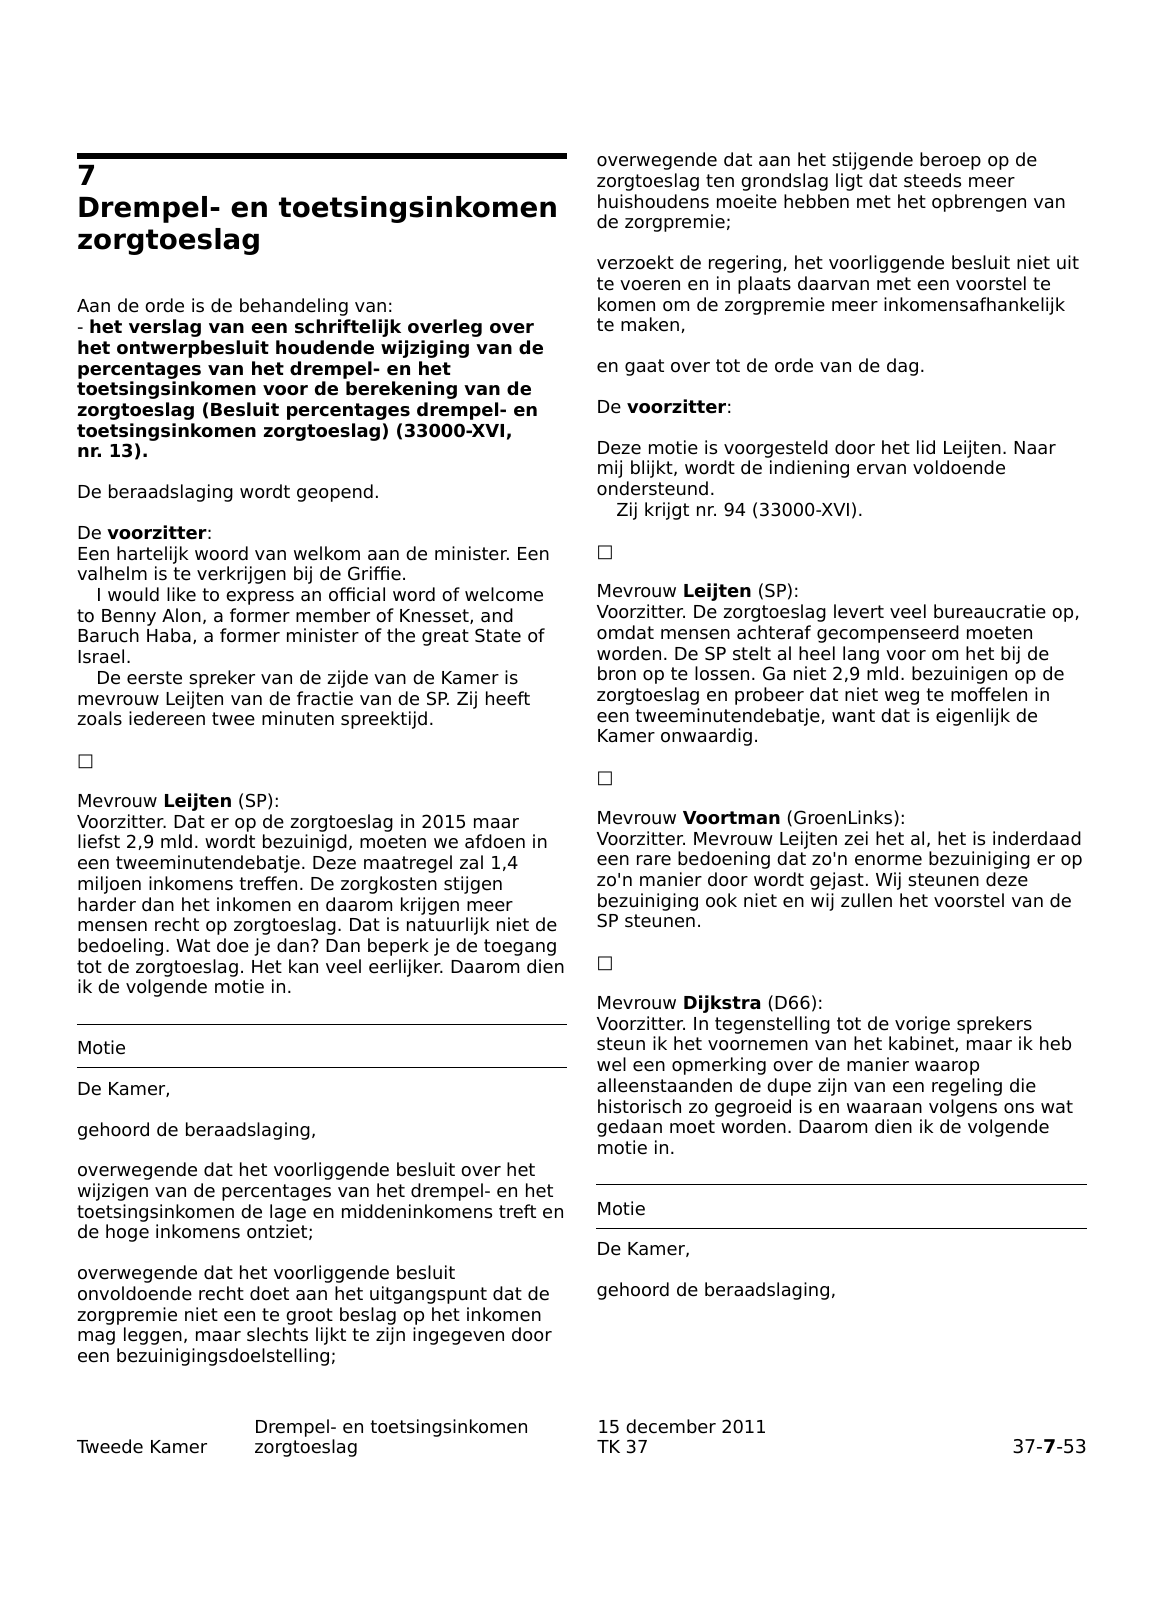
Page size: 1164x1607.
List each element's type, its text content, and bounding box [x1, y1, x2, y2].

text Mevrouw Dijkstra (D66): [596, 993, 1087, 1013]
text I would like to express an official word of welcome to Benny Alon, a former member of Knesset, and Baruch Haba, a former minister of the great State of Israel. [77, 585, 567, 668]
text De Kamer, [596, 1239, 1087, 1260]
text Voorzitter. Mevrouw Leijten zei het al, het is inderdaad een rare bedoening dat zo'n enorme bezuiniging er op zo'n manier door wordt gejast. Wij steunen deze bezuiniging ook niet en wij zullen het voorstel van de SP steunen. [596, 828, 1087, 932]
text □ [596, 767, 1087, 788]
title 7 Drempel- en toetsingsinkomen zorgtoeslag [77, 159, 567, 256]
text Voorzitter. In tegenstelling tot de vorige sprekers steun ik het voornemen van het kabinet, maar ik heb wel een opmerking over de manier waarop alleenstaanden de dupe zijn van een regeling die historisch zo gegroeid is en waaraan volgens ons wat gedaan moet worden. Daarom dien ik de volgende motie in. [596, 1013, 1087, 1159]
text overwegende dat aan het stijgende beroep op de zorgtoeslag ten grondslag ligt dat steeds meer huishoudens moeite hebben met het opbrengen van de zorgpremie; [596, 150, 1087, 233]
text Voorzitter. Dat er op de zorgtoeslag in 2015 maar liefst 2,9 mld. wordt bezuinigd, moeten we afdoen in een tweeminutendebatje. Deze maatregel zal 1,4 miljoen inkomens treffen. De zorgkosten stijgen harder dan het inkomen en daarom krijgen meer mensen recht op zorgtoeslag. Dat is natuurlijk niet de bedoeling. Wat doe je dan? Dan beperk je de toegang tot de zorgtoeslag. Het kan veel eerlijker. Daarom dien ik de volgende motie in. [77, 811, 567, 998]
text De Kamer, [77, 1079, 567, 1099]
text Mevrouw Leijten (SP): [77, 791, 567, 811]
text Aan de orde is de behandeling van: [77, 296, 567, 317]
text De beraadslaging wordt geopend. [77, 482, 567, 503]
text Een hartelijk woord van welkom aan de minister. Een valhelm is te verkrijgen bij de Griffie. [77, 543, 567, 585]
text Zij krijgt nr. 94 (33000-XVI). [596, 500, 1087, 520]
text Mevrouw Voortman (GroenLinks): [596, 808, 1087, 828]
text en gaat over tot de orde van de dag. [596, 356, 1087, 377]
text □ [596, 540, 1087, 561]
text □ [596, 952, 1087, 973]
text Voorzitter. De zorgtoeslag levert veel bureaucratie op, omdat mensen achteraf gecompenseerd moeten worden. De SP stelt al heel lang voor om het bij de bron op te lossen. Ga niet 2,9 mld. bezuinigen op de zorgtoeslag en probeer dat niet weg te moffelen in een tweeminutendebatje, want dat is eigenlijk de Kamer onwaardig. [596, 602, 1087, 747]
text Mevrouw Leijten (SP): [596, 581, 1087, 602]
text De eerste spreker van de zijde van de Kamer is mevrouw Leijten van de fractie van de SP. Zij heeft zoals iedereen twee minuten spreektijd. [77, 668, 567, 730]
text De voorzitter: [596, 397, 1087, 417]
text De voorzitter: [77, 523, 567, 543]
text gehoord de beraadslaging, [77, 1119, 567, 1140]
text □ [77, 750, 567, 771]
text overwegende dat het voorliggende besluit over het wijzigen van de percentages van het drempel- en het toetsingsinkomen de lage en middeninkomens treft en de hoge inkomens ontziet; [77, 1160, 567, 1243]
text Motie [596, 1198, 1087, 1219]
text gehoord de beraadslaging, [596, 1280, 1087, 1301]
text Deze motie is voorgesteld door het lid Leijten. Naar mij blijkt, wordt de indiening ervan voldoende ondersteund. [596, 437, 1087, 500]
text verzoekt de regering, het voorliggende besluit niet uit te voeren en in plaats daarvan met een voorstel te komen om de zorgpremie meer inkomensafhankelijk te maken, [596, 253, 1087, 336]
text - het verslag van een schriftelijk overleg over het ontwerpbesluit houdende wijziging van de percentages van het drempel- en het toetsingsinkomen voor de berekening van de zorgtoeslag (Besluit percentages drempel- en toetsingsinkomen zorgtoeslag) (33000-XVI, nr. 13). [77, 317, 567, 462]
text overwegende dat het voorliggende besluit onvoldoende recht doet aan het uitgangspunt dat de zorgpremie niet een te groot beslag op het inkomen mag leggen, maar slechts lijkt te zijn ingegeven door een bezuinigingsdoelstelling; [77, 1263, 567, 1367]
text Motie [77, 1038, 567, 1059]
